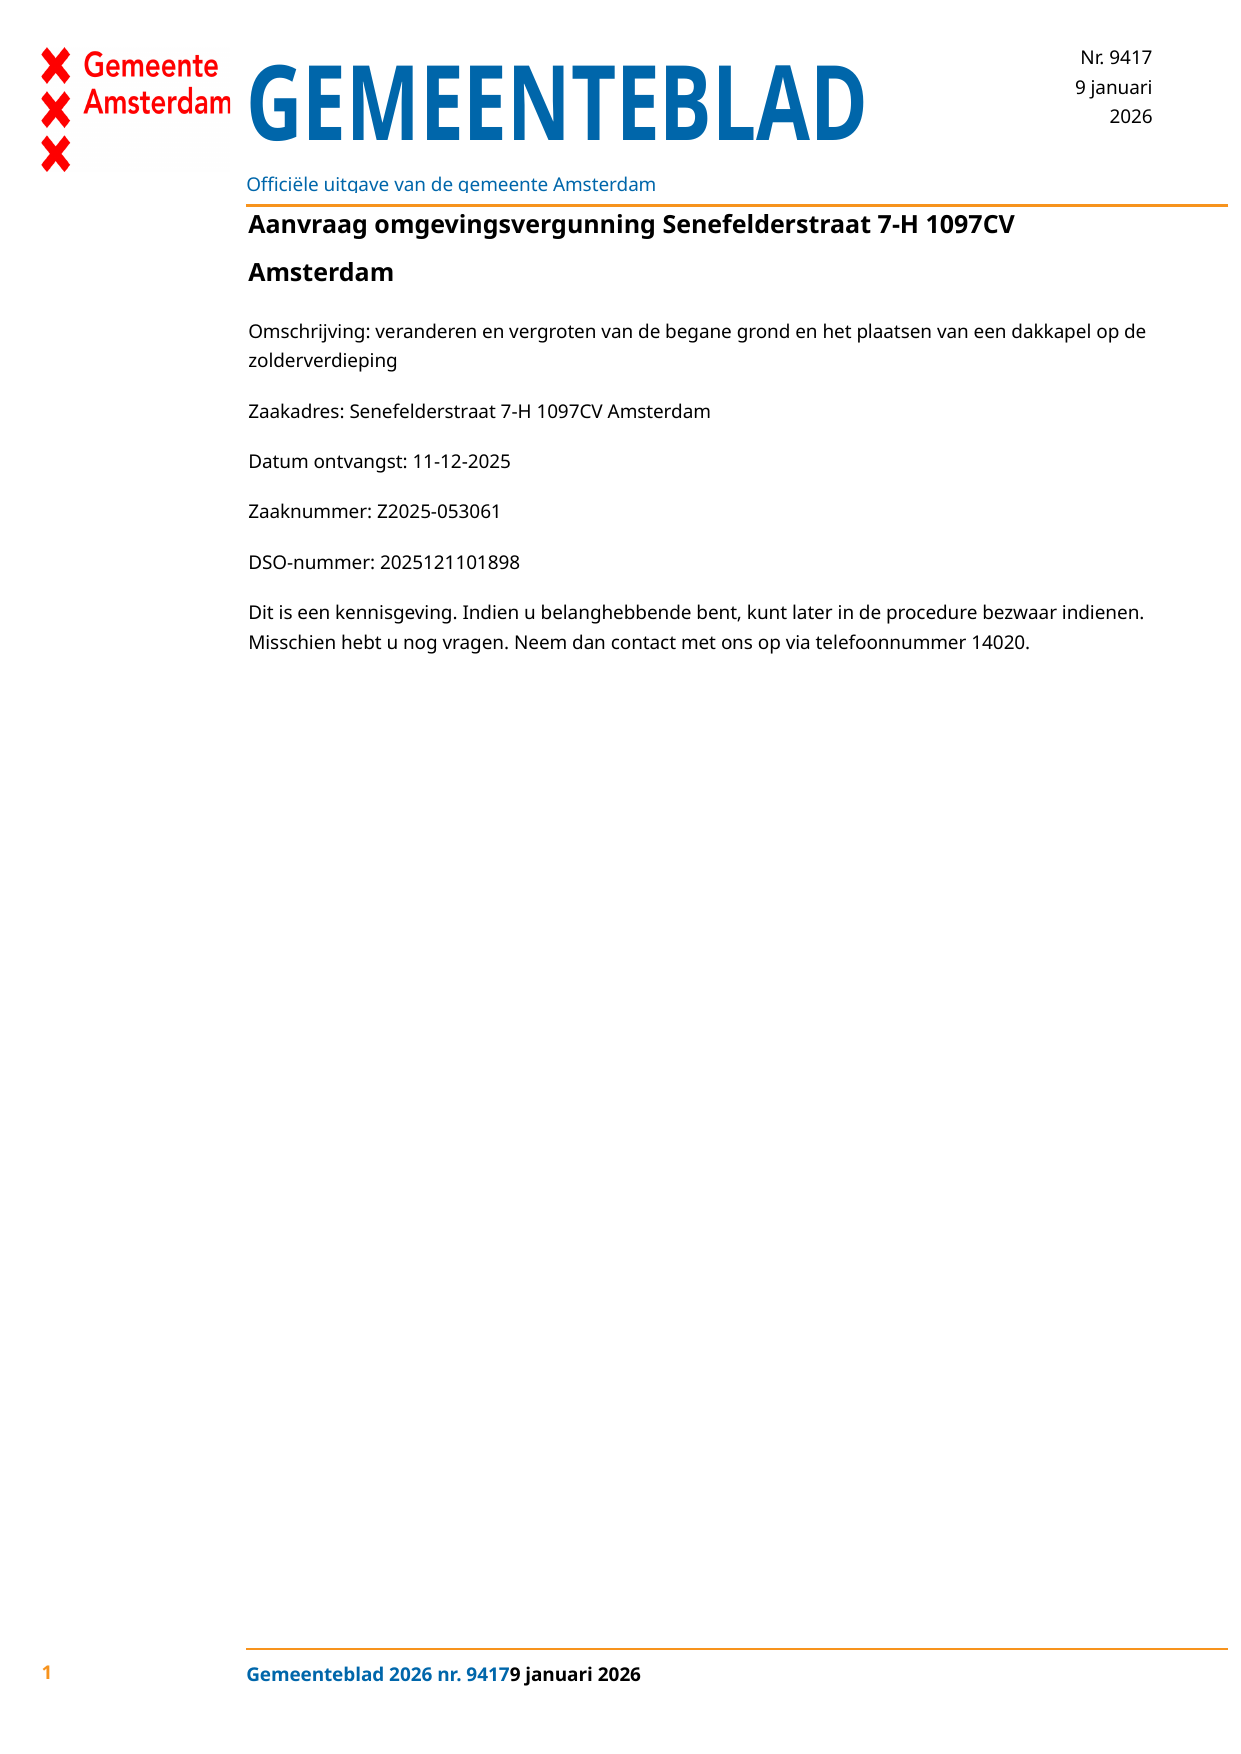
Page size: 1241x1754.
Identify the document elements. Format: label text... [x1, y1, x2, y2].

text Zaaknummer: Z2025-053061 [248, 499, 1152, 524]
picture [41, 47, 231, 172]
text Zaakadres: Senefelderstraat 7-H 1097CV Amsterdam [248, 398, 1152, 424]
text Aanvraag omgevingsvergunning Senefelderstraat 7-H 1097CV Amsterdam [248, 207, 1152, 288]
text DSO-nummer: 2025121101898 [248, 549, 1152, 575]
text Datum ontvangst: 11-12-2025 [248, 448, 1152, 474]
text Omschrijving: veranderen en vergroten van de begane grond en het plaatsen van een dakkapel op de zolderverdieping [248, 318, 1152, 373]
text Dit is een kennisgeving. Indien u belanghebbende bent, kunt later in de procedure bezwaar indienen. Misschien hebt u nog vragen. Neem dan contact met ons op via telefoonnummer 14020. [248, 599, 1152, 655]
